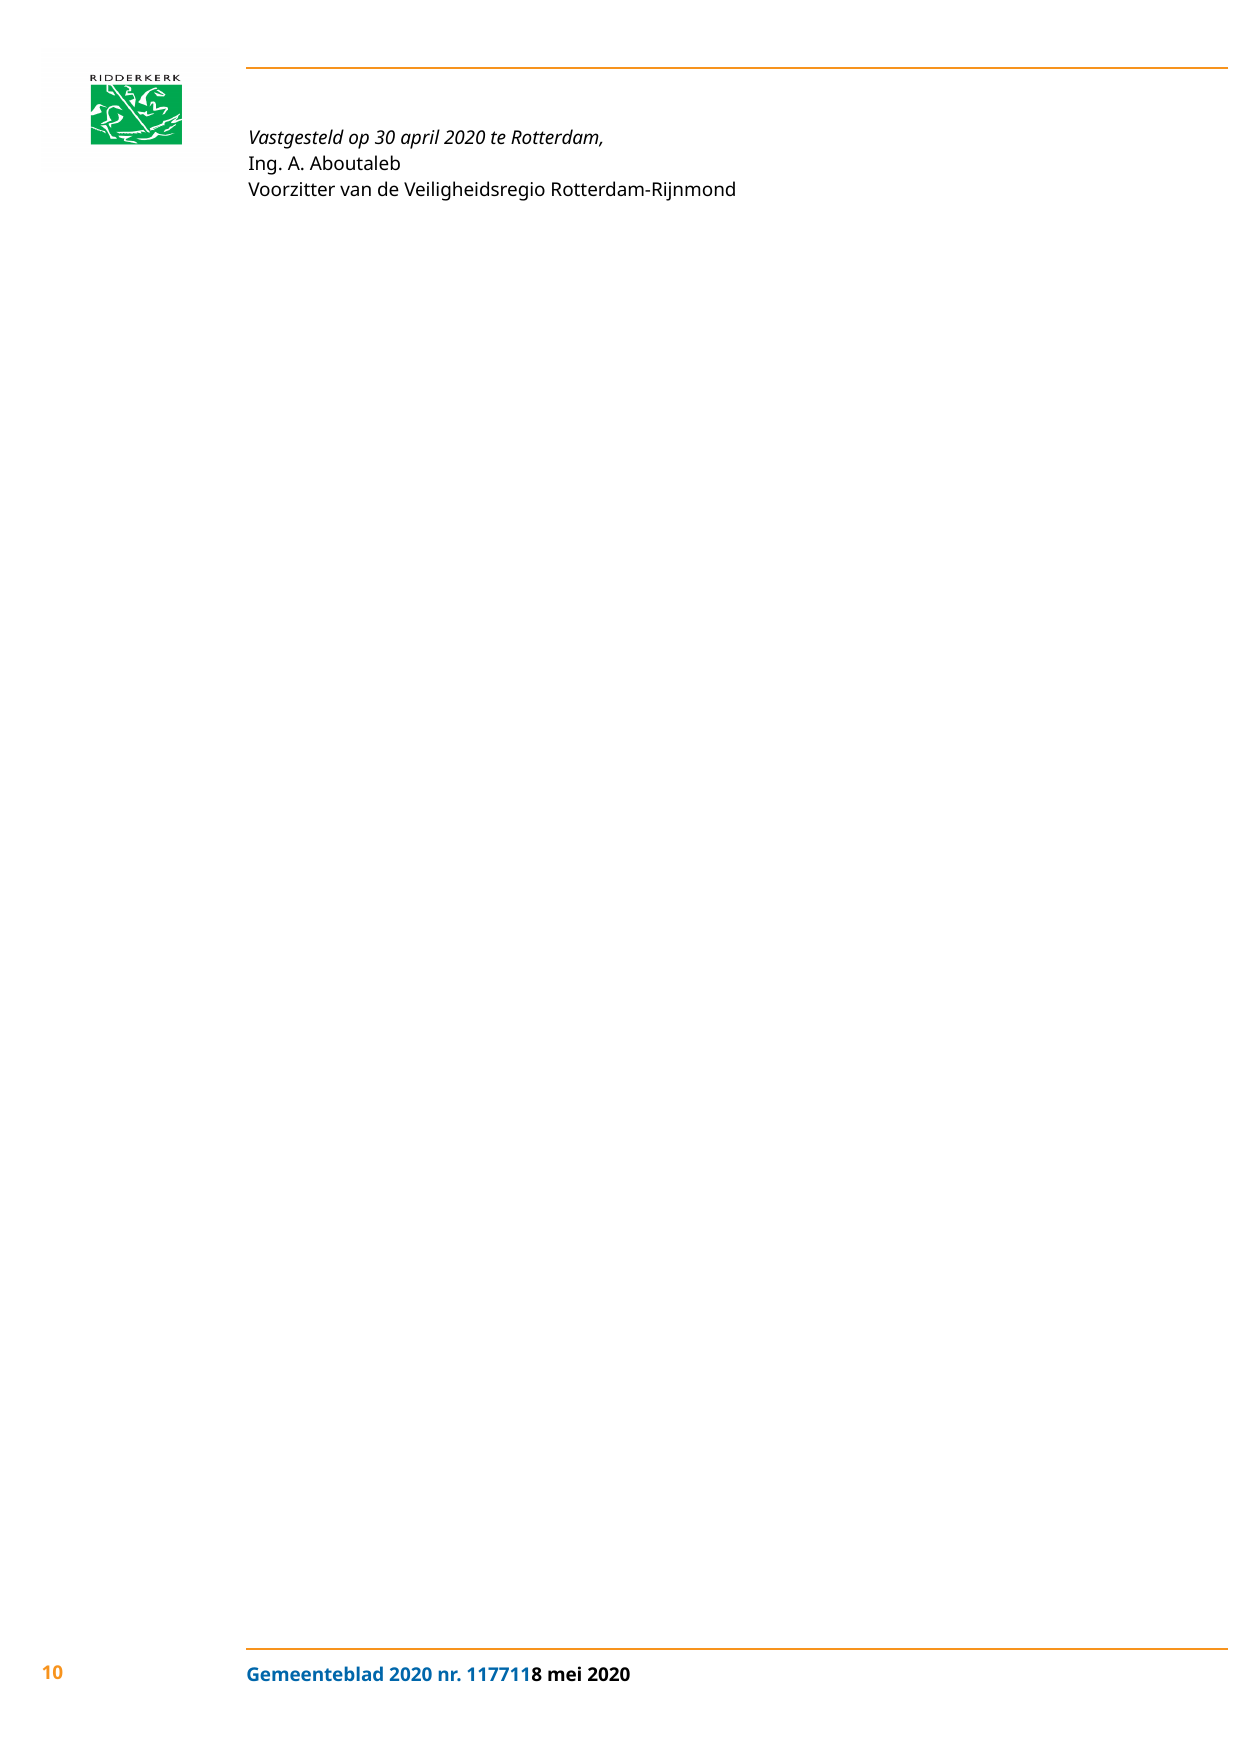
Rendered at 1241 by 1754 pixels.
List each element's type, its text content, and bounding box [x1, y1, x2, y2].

text Vastgesteld op 30 april 2020 te Rotterdam, [248, 124, 1152, 150]
picture [41, 47, 231, 172]
text Ing. A. Aboutaleb [248, 150, 1152, 176]
text Voorzitter van de Veiligheidsregio Rotterdam-Rijnmond [248, 176, 1152, 202]
